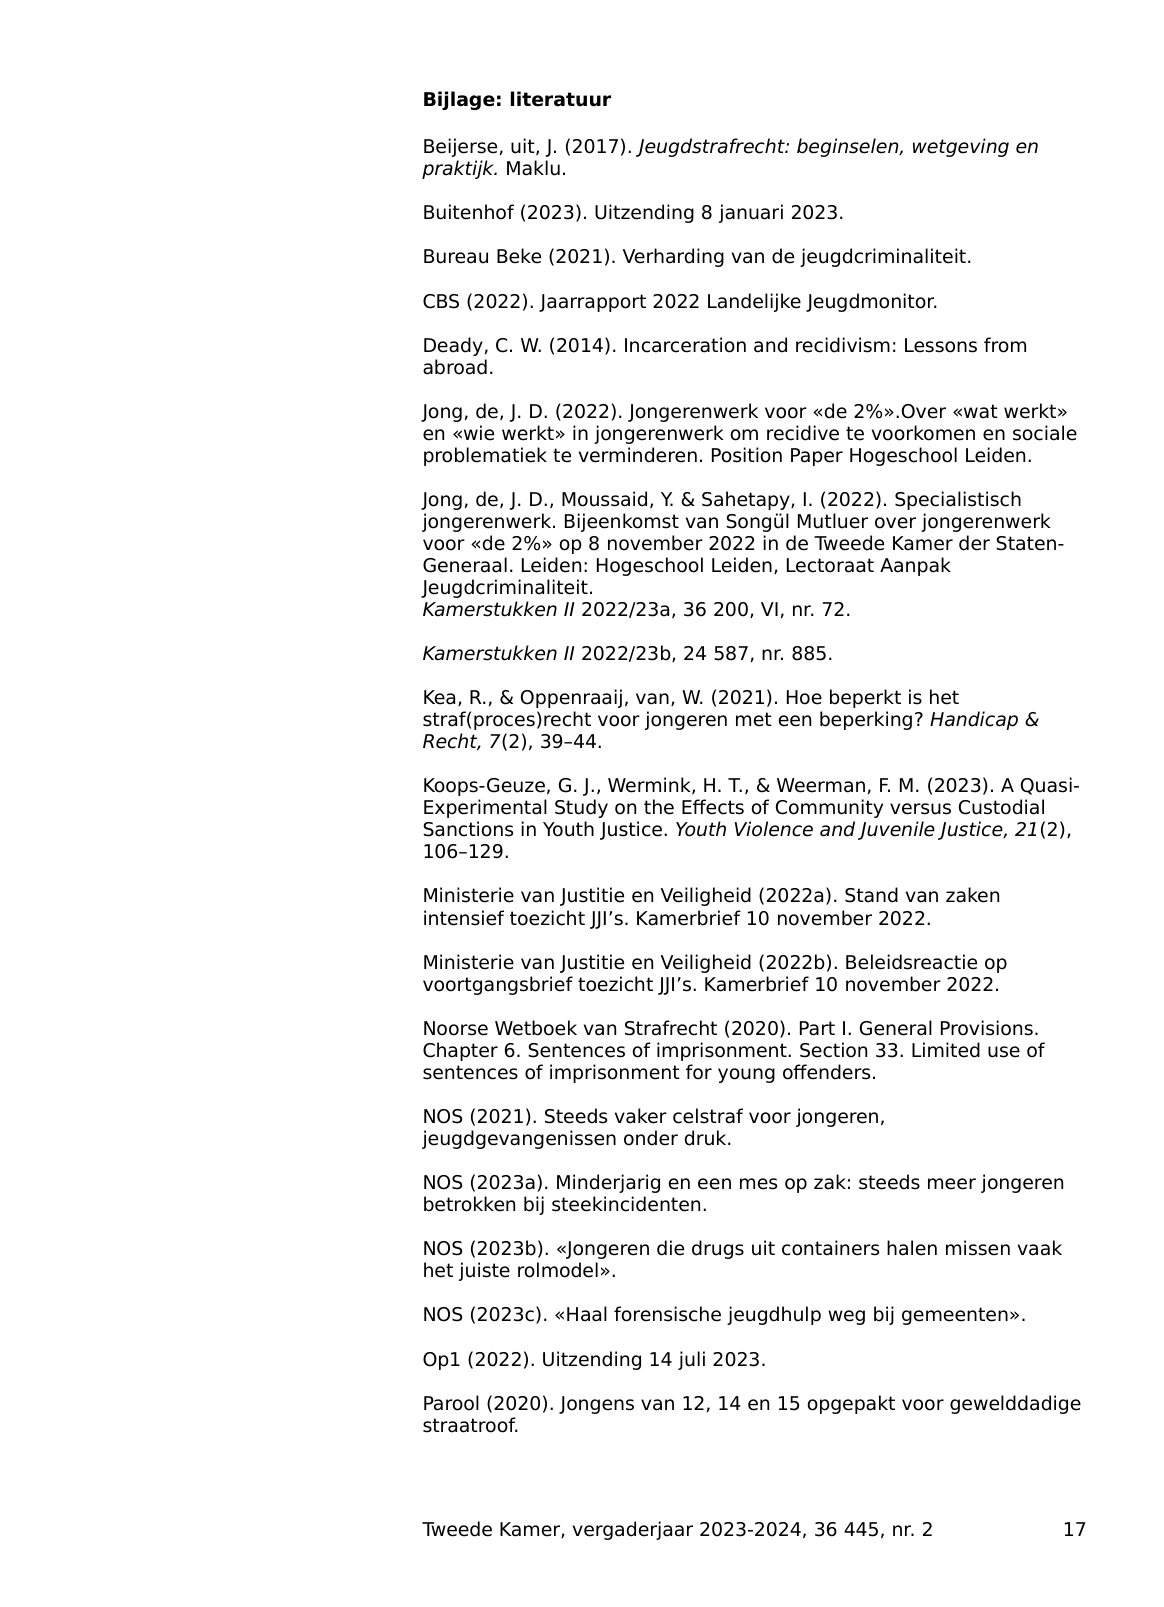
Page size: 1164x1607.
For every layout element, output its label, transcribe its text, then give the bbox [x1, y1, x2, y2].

text Bureau Beke (2021). Verharding van de jeugdcriminaliteit. [422, 246, 1087, 268]
text Jong, de, J. D., Moussaid, Y. & Sahetapy, I. (2022). Specialistisch jongerenwerk. Bijeenkomst van Songül Mutluer over jongerenwerk voor «de 2%» op 8 november 2022 in de Tweede Kamer der Staten-Generaal. Leiden: Hogeschool Leiden, Lectoraat Aanpak Jeugdcriminaliteit. [422, 489, 1087, 599]
text Kamerstukken II 2022/23b, 24 587, nr. 885. [422, 643, 1087, 665]
text NOS (2023b). «Jongeren die drugs uit containers halen missen vaak het juiste rolmodel». [422, 1238, 1087, 1282]
text Koops-Geuze, G. J., Wermink, H. T., & Weerman, F. M. (2023). A Quasi-Experimental Study on the Effects of Community versus Custodial Sanctions in Youth Justice. Youth Violence and Juvenile Justice, 21(2), 106–129. [422, 775, 1087, 863]
text NOS (2023c). «Haal forensische jeugdhulp weg bij gemeenten». [422, 1304, 1087, 1326]
text Beijerse, uit, J. (2017). Jeugdstrafrecht: beginselen, wetgeving en praktijk. Maklu. [422, 136, 1087, 180]
text NOS (2021). Steeds vaker celstraf voor jongeren, jeugdgevangenissen onder druk. [422, 1106, 1087, 1150]
text Parool (2020). Jongens van 12, 14 en 15 opgepakt voor gewelddadige straatroof. [422, 1393, 1087, 1437]
text Noorse Wetboek van Strafrecht (2020). Part I. General Provisions. Chapter 6. Sentences of imprisonment. Section 33. Limited use of sentences of imprisonment for young offenders. [422, 1018, 1087, 1084]
subtitle Bijlage: literatuur [77, 89, 1087, 111]
text NOS (2023a). Minderjarig en een mes op zak: steeds meer jongeren betrokken bij steekincidenten. [422, 1172, 1087, 1216]
text Buitenhof (2023). Uitzending 8 januari 2023. [422, 202, 1087, 224]
text Deady, C. W. (2014). Incarceration and recidivism: Lessons from abroad. [422, 335, 1087, 379]
text Ministerie van Justitie en Veiligheid (2022b). Beleidsreactie op voortgangsbrief toezicht JJI’s. Kamerbrief 10 november 2022. [422, 952, 1087, 996]
text Ministerie van Justitie en Veiligheid (2022a). Stand van zaken intensief toezicht JJI’s. Kamerbrief 10 november 2022. [422, 885, 1087, 929]
text Kamerstukken II 2022/23a, 36 200, VI, nr. 72. [422, 599, 1087, 621]
text Kea, R., & Oppenraaij, van, W. (2021). Hoe beperkt is het straf(proces)recht voor jongeren met een beperking? Handicap & Recht, 7(2), 39–44. [422, 687, 1087, 753]
text Jong, de, J. D. (2022). Jongerenwerk voor «de 2%».Over «wat werkt» en «wie werkt» in jongerenwerk om recidive te voorkomen en sociale problematiek te verminderen. Position Paper Hogeschool Leiden. [422, 401, 1087, 467]
text CBS (2022). Jaarrapport 2022 Landelijke Jeugdmonitor. [422, 291, 1087, 312]
text Op1 (2022). Uitzending 14 juli 2023. [422, 1348, 1087, 1370]
